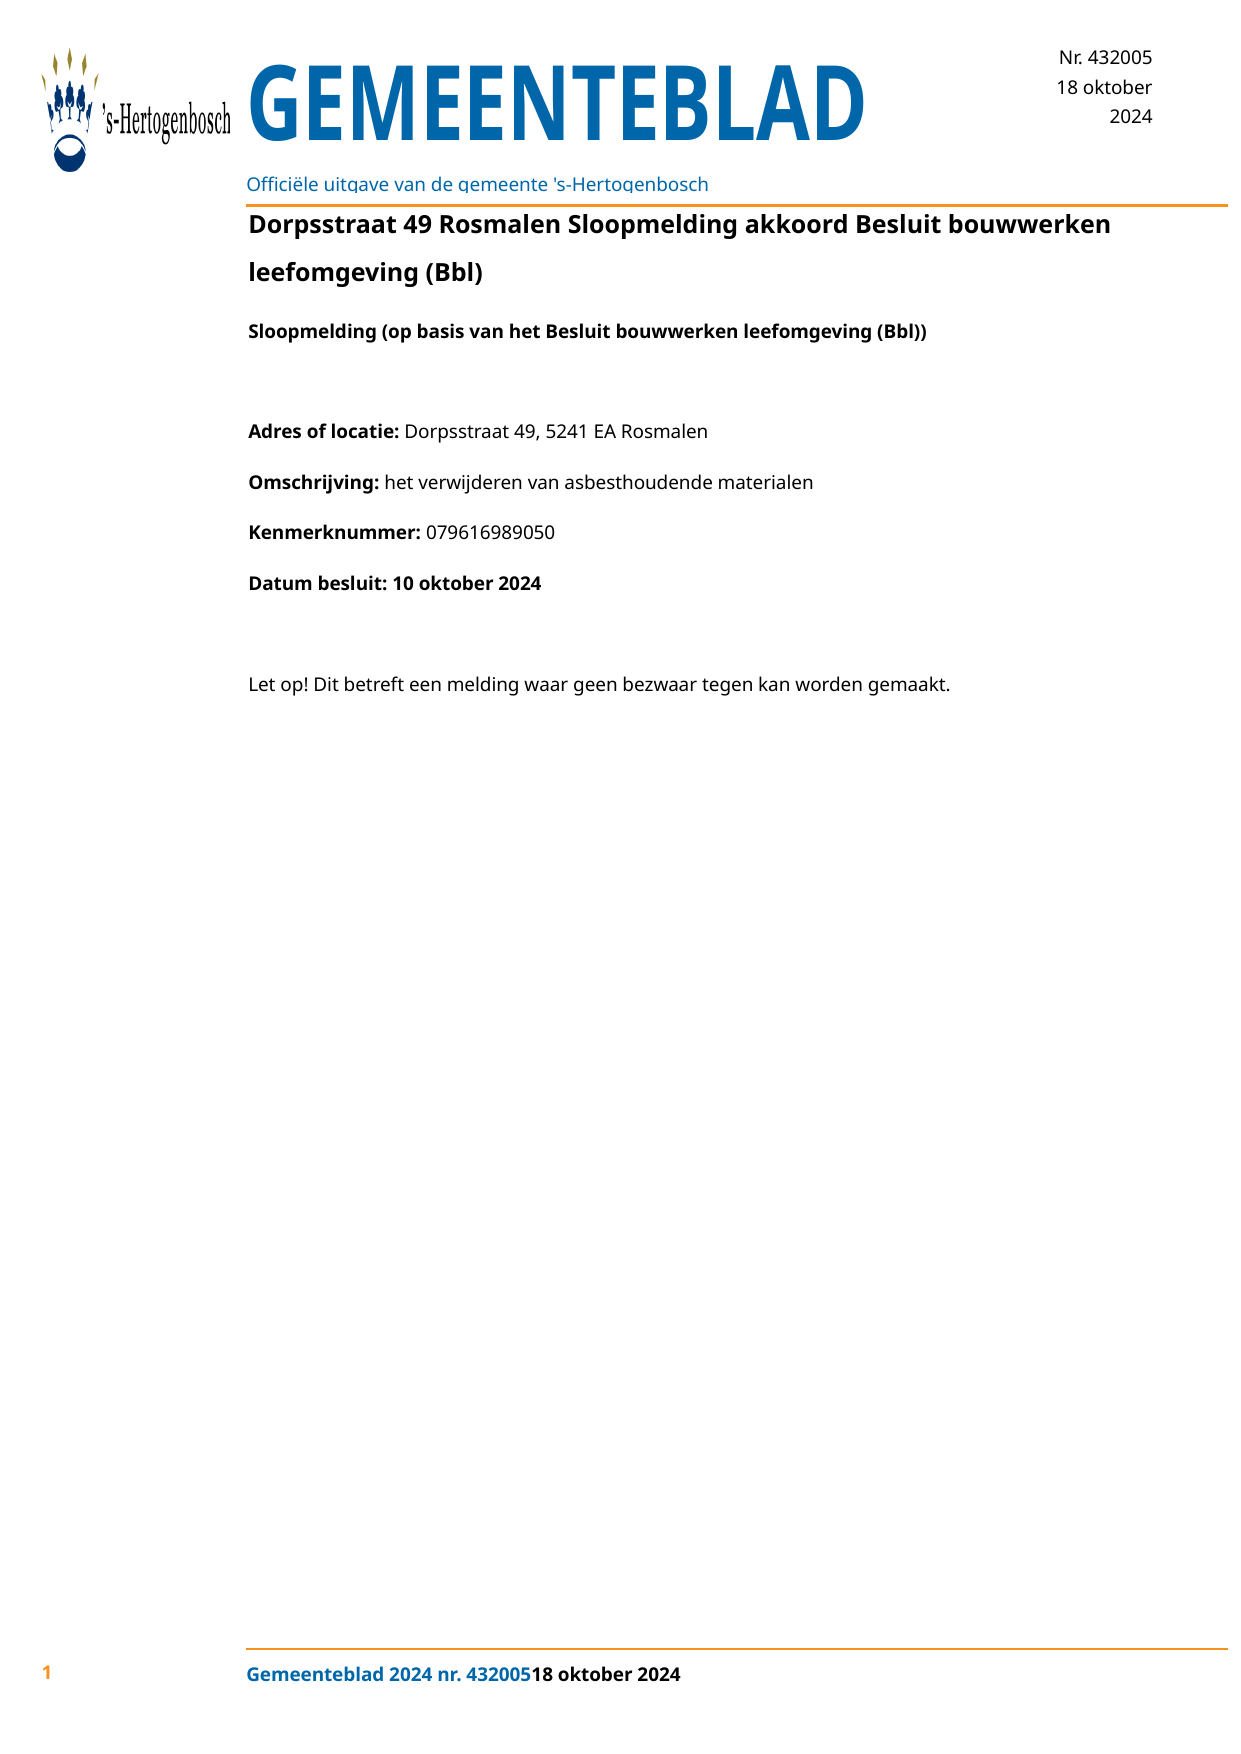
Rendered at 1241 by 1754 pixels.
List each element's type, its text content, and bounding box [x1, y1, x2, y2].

picture [41, 47, 231, 172]
text Omschrijving: het verwijderen van asbesthoudende materialen [248, 469, 1152, 495]
text Dorpsstraat 49 Rosmalen Sloopmelding akkoord Besluit bouwwerken leefomgeving (Bbl) [248, 207, 1152, 288]
text Kenmerknummer: 079616989050 [248, 519, 1152, 545]
text Let op! Dit betreft een melding waar geen bezwaar tegen kan worden gemaakt. [248, 671, 1152, 697]
text Datum besluit: 10 oktober 2024 [248, 570, 1152, 596]
text Adres of locatie: Dorpsstraat 49, 5241 EA Rosmalen [248, 419, 1152, 444]
text Sloopmelding (op basis van het Besluit bouwwerken leefomgeving (Bbl)) [248, 318, 1152, 344]
